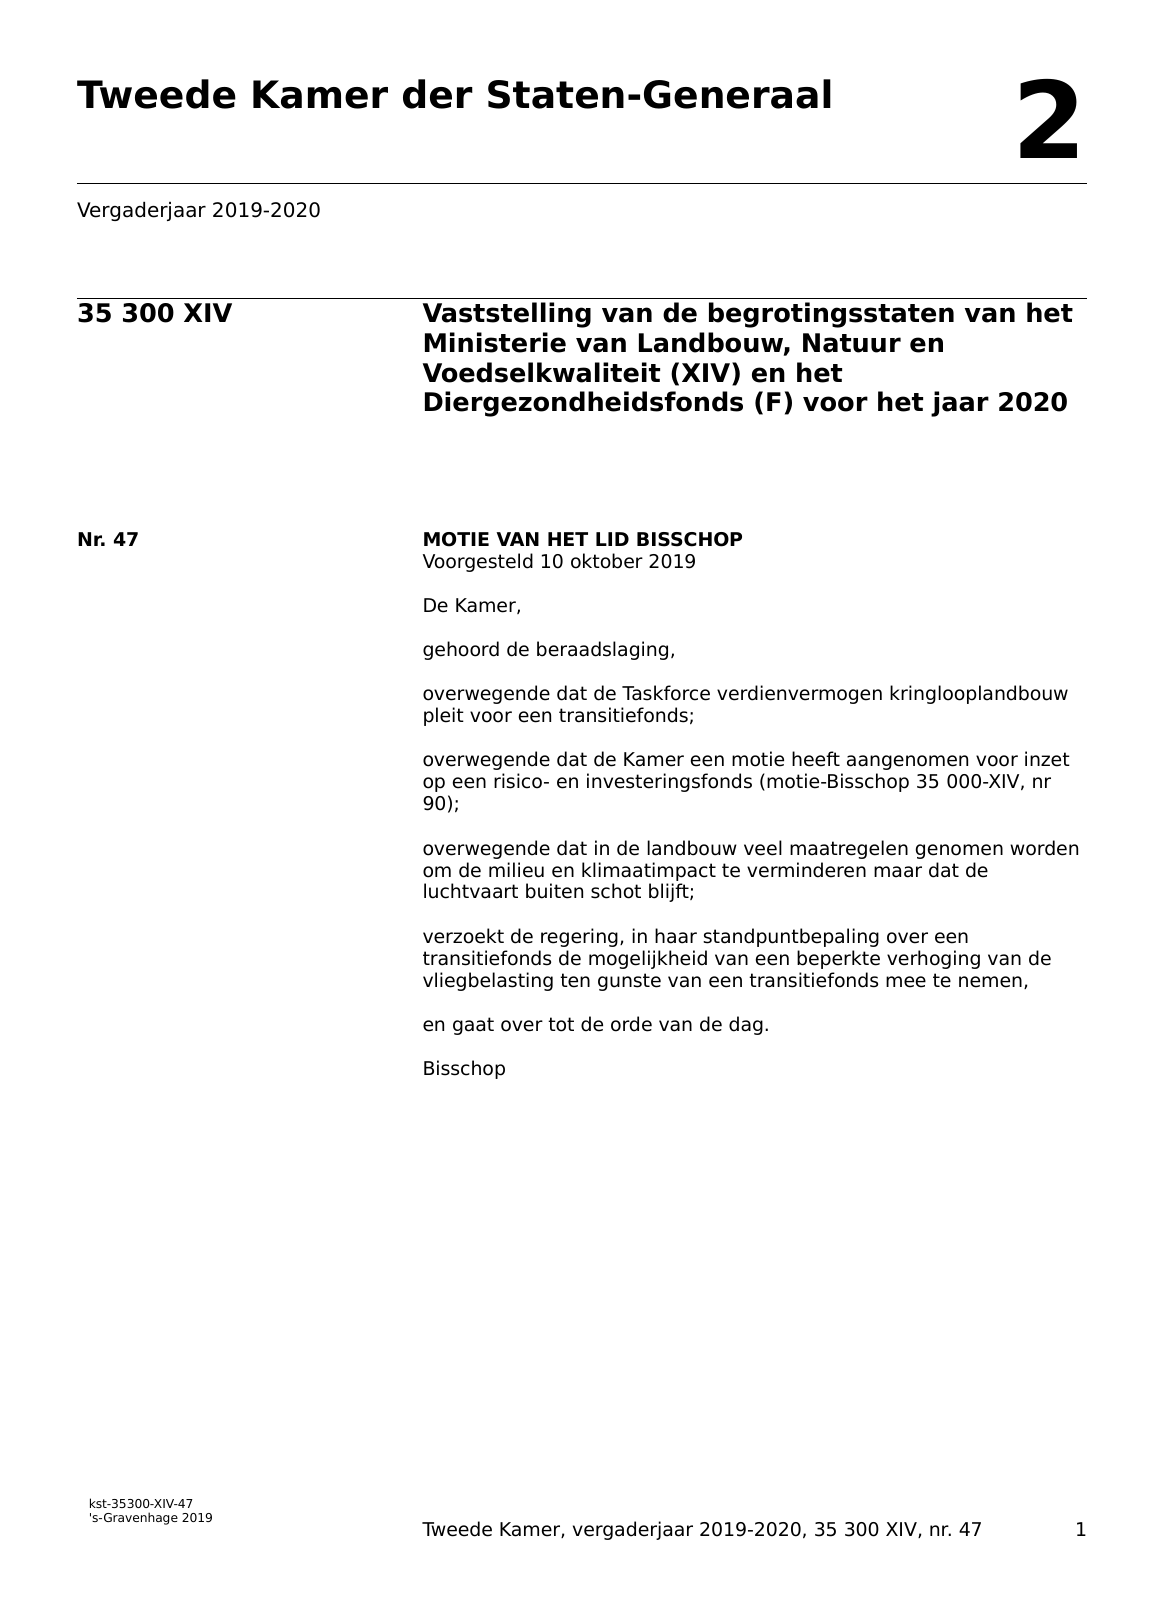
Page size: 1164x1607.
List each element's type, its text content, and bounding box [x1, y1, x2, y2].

text overwegende dat de Kamer een motie heeft aangenomen voor inzet op een risico- en investeringsfonds (motie-Bisschop 35 000-XIV, nr 90); [422, 749, 1087, 815]
text overwegende dat in de landbouw veel maatregelen genomen worden om de milieu en klimaatimpact te verminderen maar dat de luchtvaart buiten schot blijft; [422, 837, 1087, 903]
text 's-Gravenhage 2019 [88, 1511, 323, 1525]
text gehoord de beraadslaging, [422, 639, 1087, 661]
text De Kamer, [422, 595, 1087, 617]
text overwegende dat de Taskforce verdienvermogen kringlooplandbouw pleit voor een transitiefonds; [422, 683, 1087, 727]
text Voorgesteld 10 oktober 2019 [422, 551, 1087, 573]
text verzoekt de regering, in haar standpuntbepaling over een transitiefonds de mogelijkheid van een beperkte verhoging van de vliegbelasting ten gunste van een transitiefonds mee te nemen, [422, 926, 1087, 992]
table_cell Vergaderjaar 2019-2020 [77, 184, 1087, 298]
text Bisschop [422, 1058, 1087, 1080]
text en gaat over tot de orde van de dag. [422, 1014, 1087, 1036]
subtitle Nr. 47 MOTIE VAN HET LID BISSCHOP [77, 529, 1087, 551]
subtitle 35 300 XIV Vaststelling van de begrotingsstaten van het Ministerie van Landbouw, Natuur en Voedselkwaliteit (XIV) en het Diergezondheidsfonds (F) voor het jaar 2020 [77, 299, 1087, 418]
text kst-35300-XIV-47 [88, 1497, 323, 1511]
table_header 2 [886, 59, 1087, 183]
table_header Tweede Kamer der Staten-Generaal [77, 59, 886, 183]
